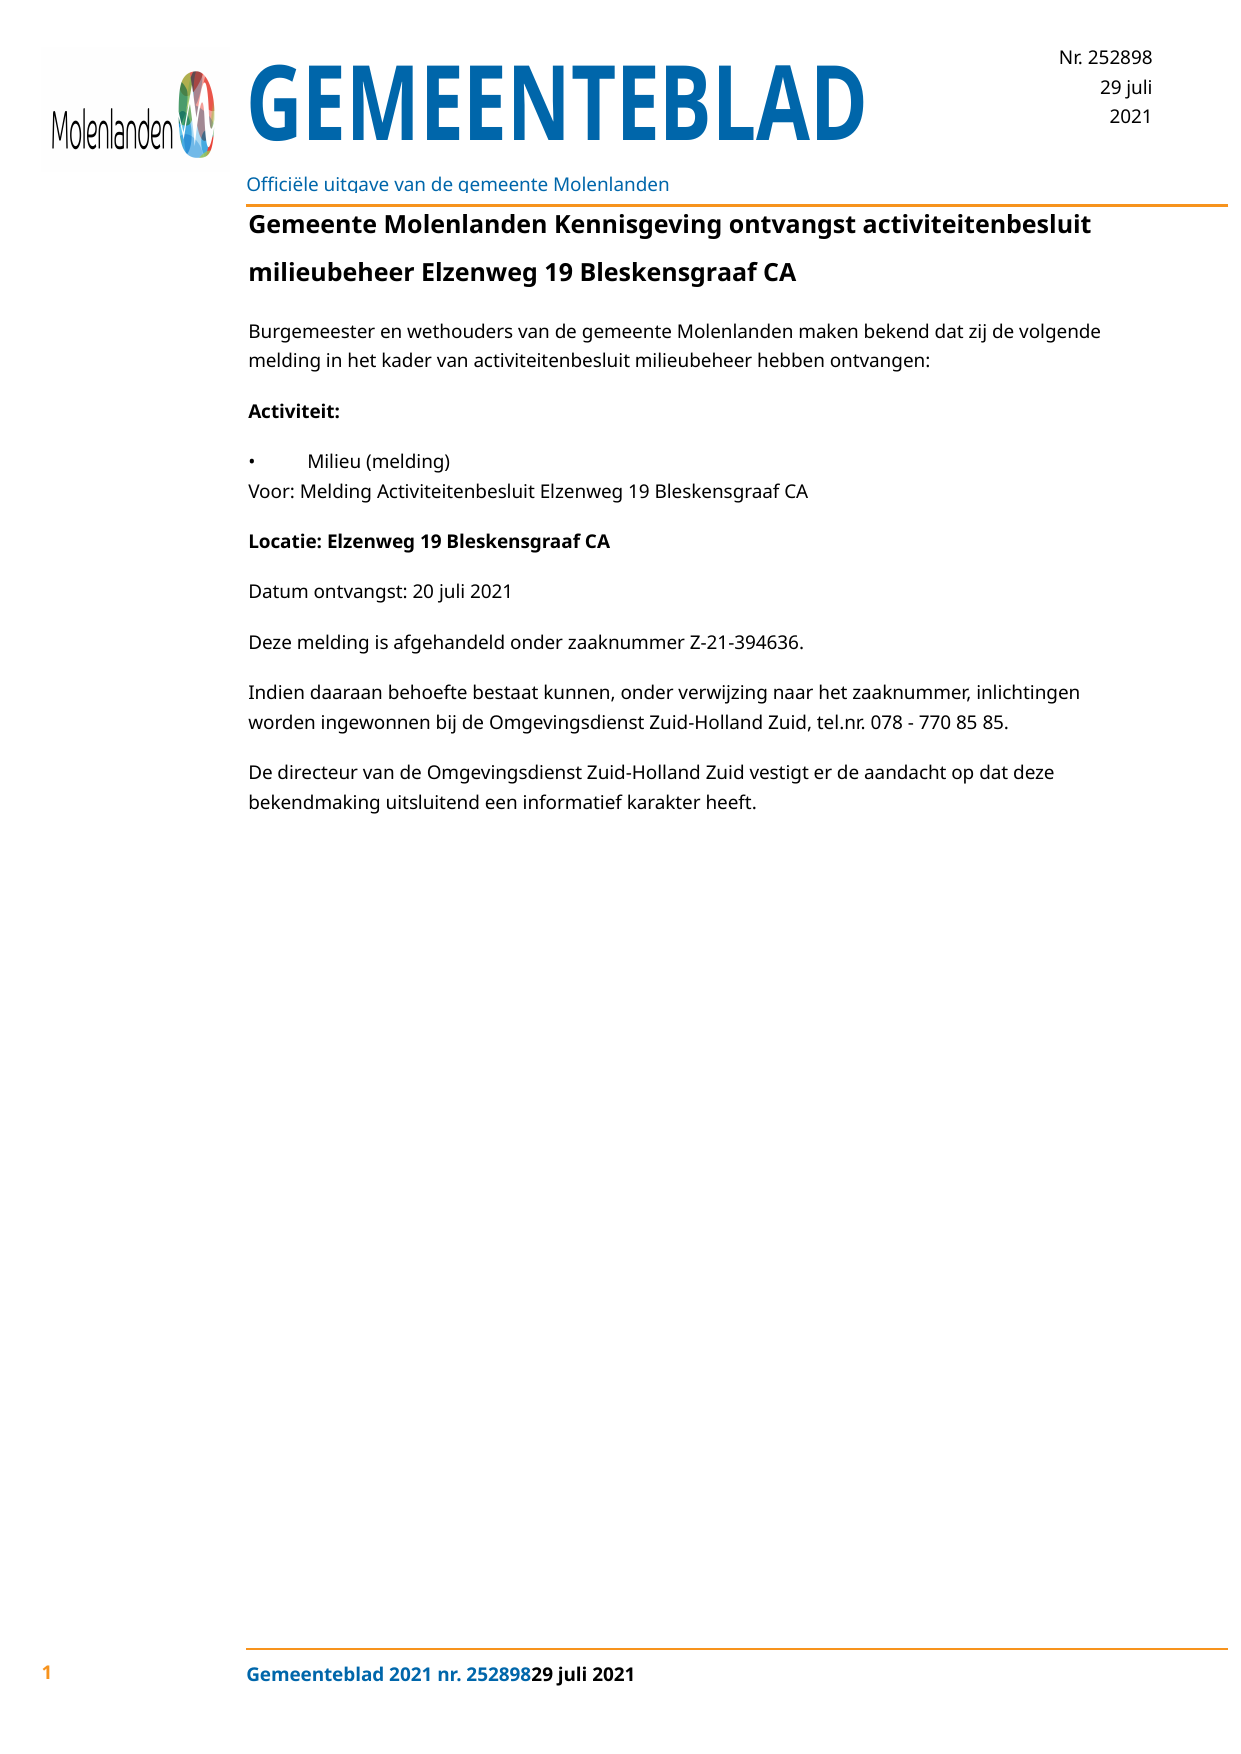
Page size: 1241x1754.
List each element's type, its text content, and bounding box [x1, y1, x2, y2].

text Activiteit: [248, 398, 1152, 424]
text Gemeente Molenlanden Kennisgeving ontvangst activiteitenbesluit milieubeheer Elzenweg 19 Bleskensgraaf CA [248, 207, 1152, 288]
text Voor: Melding Activiteitenbesluit Elzenweg 19 Bleskensgraaf CA [248, 478, 1152, 504]
picture [41, 47, 231, 172]
text De directeur van de Omgevingsdienst Zuid-Holland Zuid vestigt er de aandacht op dat deze bekendmaking uitsluitend een informatief karakter heeft. [248, 759, 1152, 815]
text Indien daaraan behoefte bestaat kunnen, onder verwijzing naar het zaaknummer, inlichtingen worden ingewonnen bij de Omgevingsdienst Zuid-Holland Zuid, tel.nr. 078 - 770 85 85. [248, 679, 1152, 735]
list Milieu (melding) [248, 448, 1152, 474]
text Burgemeester en wethouders van de gemeente Molenlanden maken bekend dat zij de volgende melding in het kader van activiteitenbesluit milieubeheer hebben ontvangen: [248, 318, 1152, 373]
text Locatie: Elzenweg 19 Bleskensgraaf CA [248, 528, 1152, 554]
text Deze melding is afgehandeld onder zaaknummer Z-21-394636. [248, 629, 1152, 655]
text Datum ontvangst: 20 juli 2021 [248, 579, 1152, 604]
